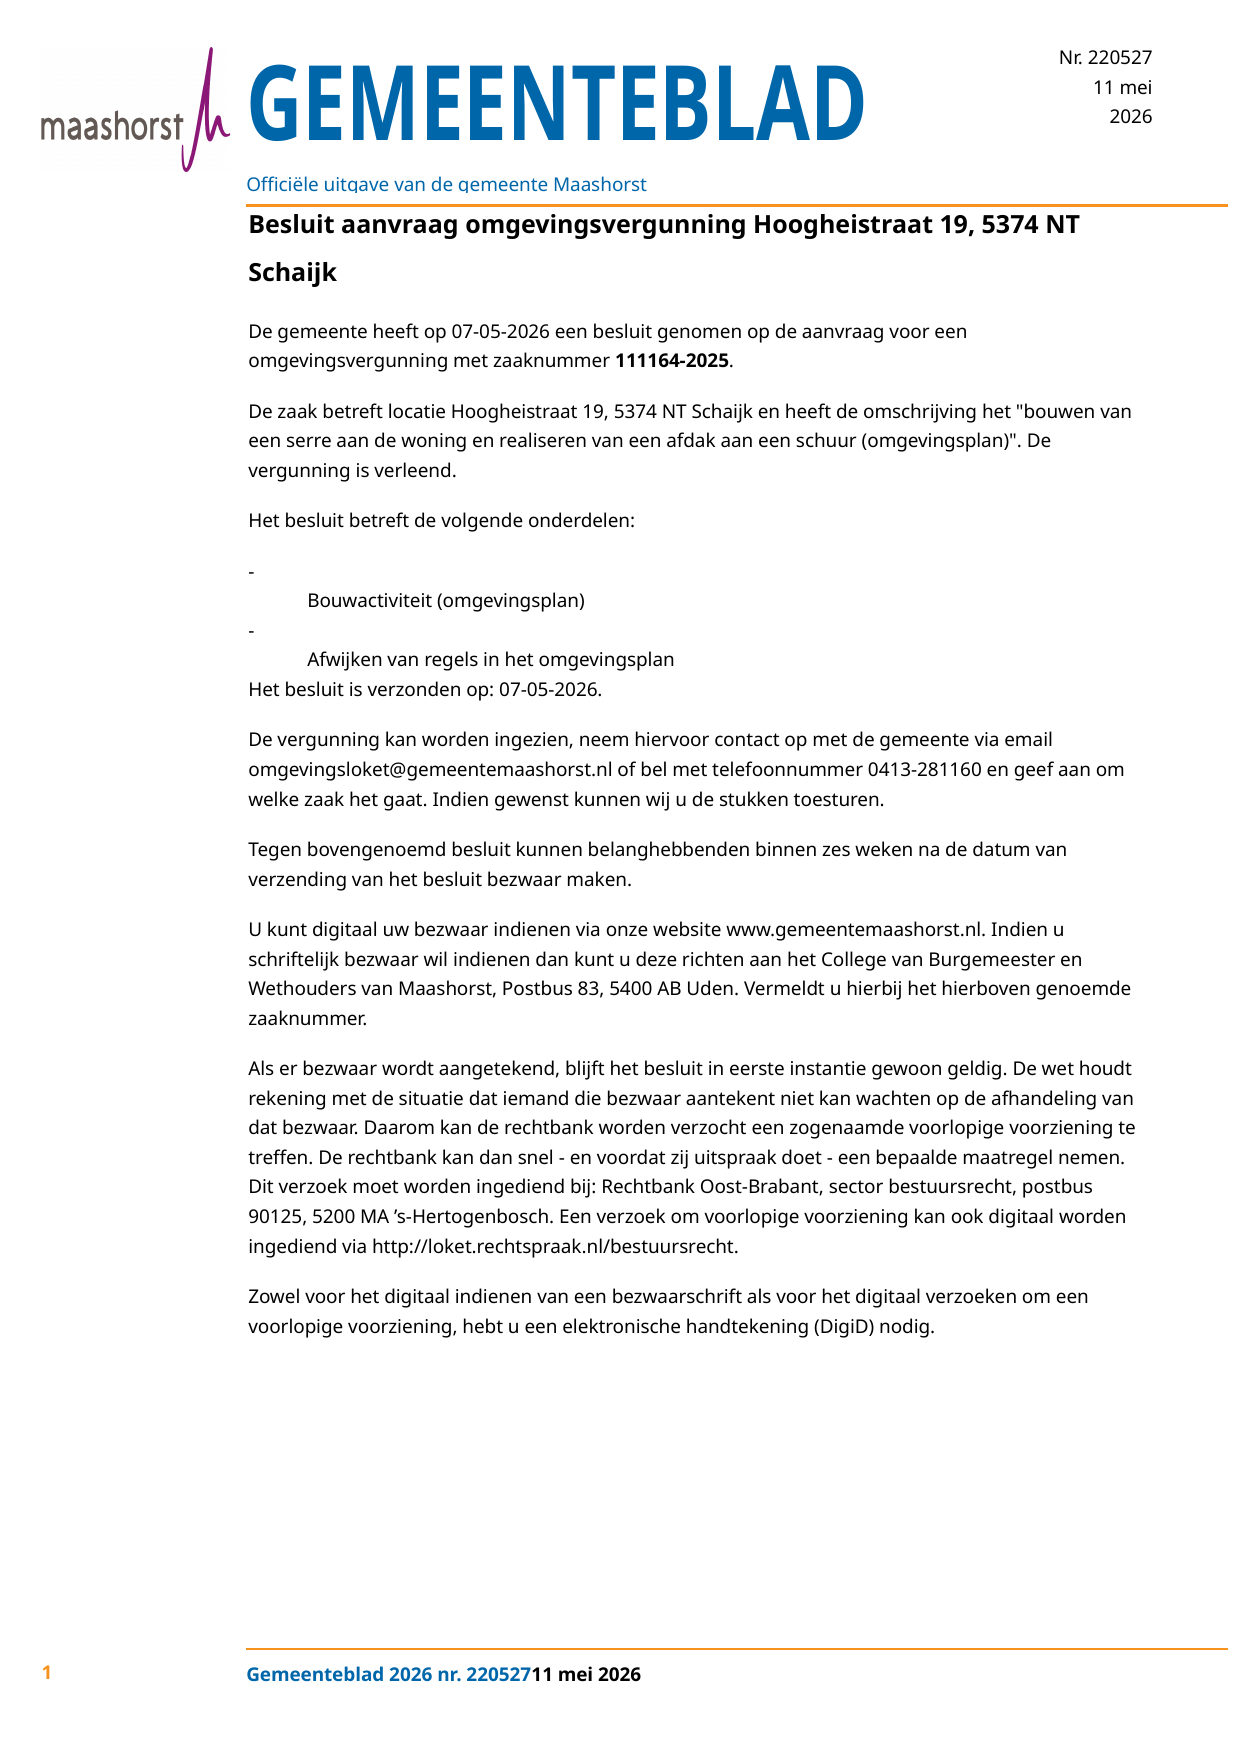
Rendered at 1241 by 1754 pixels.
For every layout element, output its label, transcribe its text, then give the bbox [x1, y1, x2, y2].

text De gemeente heeft op 07-05-2026 een besluit genomen op de aanvraag voor een omgevingsvergunning met zaaknummer 111164-2025. [248, 318, 1152, 373]
text Als er bezwaar wordt aangetekend, blijft het besluit in eerste instantie gewoon geldig. De wet houdt rekening met de situatie dat iemand die bezwaar aantekent niet kan wachten op de afhandeling van dat bezwaar. Daarom kan de rechtbank worden verzocht een zogenaamde voorlopige voorziening te treffen. De rechtbank kan dan snel - en voordat zij uitspraak doet - een bepaalde maatregel nemen. Dit verzoek moet worden ingediend bij: Rechtbank Oost-Brabant, sector bestuursrecht, postbus 90125, 5200 MA ’s-Hertogenbosch. Een verzoek om voorlopige voorziening kan ook digitaal worden ingediend via http://loket.rechtspraak.nl/bestuursrecht. [248, 1055, 1152, 1259]
text Besluit aanvraag omgevingsvergunning Hoogheistraat 19, 5374 NT Schaijk [248, 207, 1152, 288]
text Zowel voor het digitaal indienen van een bezwaarschrift als voor het digitaal verzoeken om een voorlopige voorziening, hebt u een elektronische handtekening (DigiD) nodig. [248, 1283, 1152, 1339]
text Het besluit is verzonden op: 07-05-2026. [248, 676, 1152, 702]
text Tegen bovengenoemd besluit kunnen belanghebbenden binnen zes weken na de datum van verzending van het besluit bezwaar maken. [248, 836, 1152, 892]
text De zaak betreft locatie Hoogheistraat 19, 5374 NT Schaijk en heeft de omschrijving het "bouwen van een serre aan de woning en realiseren van een afdak aan een schuur (omgevingsplan)". De vergunning is verleend. [248, 398, 1152, 483]
list Afwijken van regels in het omgevingsplan [248, 647, 1152, 672]
text U kunt digitaal uw bezwaar indienen via onze website www.gemeentemaashorst.nl. Indien u schriftelijk bezwaar wil indienen dan kunt u deze richten aan het College van Burgemeester en Wethouders van Maashorst, Postbus 83, 5400 AB Uden. Vermeldt u hierbij het hierboven genoemde zaaknummer. [248, 916, 1152, 1031]
text Het besluit betreft de volgende onderdelen: [248, 507, 1152, 533]
list Bouwactiviteit (omgevingsplan) [248, 587, 1152, 613]
text De vergunning kan worden ingezien, neem hiervoor contact op met de gemeente via email omgevingsloket@gemeentemaashorst.nl of bel met telefoonnummer 0413-281160 en geef aan om welke zaak het gaat. Indien gewenst kunnen wij u de stukken toesturen. [248, 727, 1152, 812]
picture [41, 47, 231, 172]
